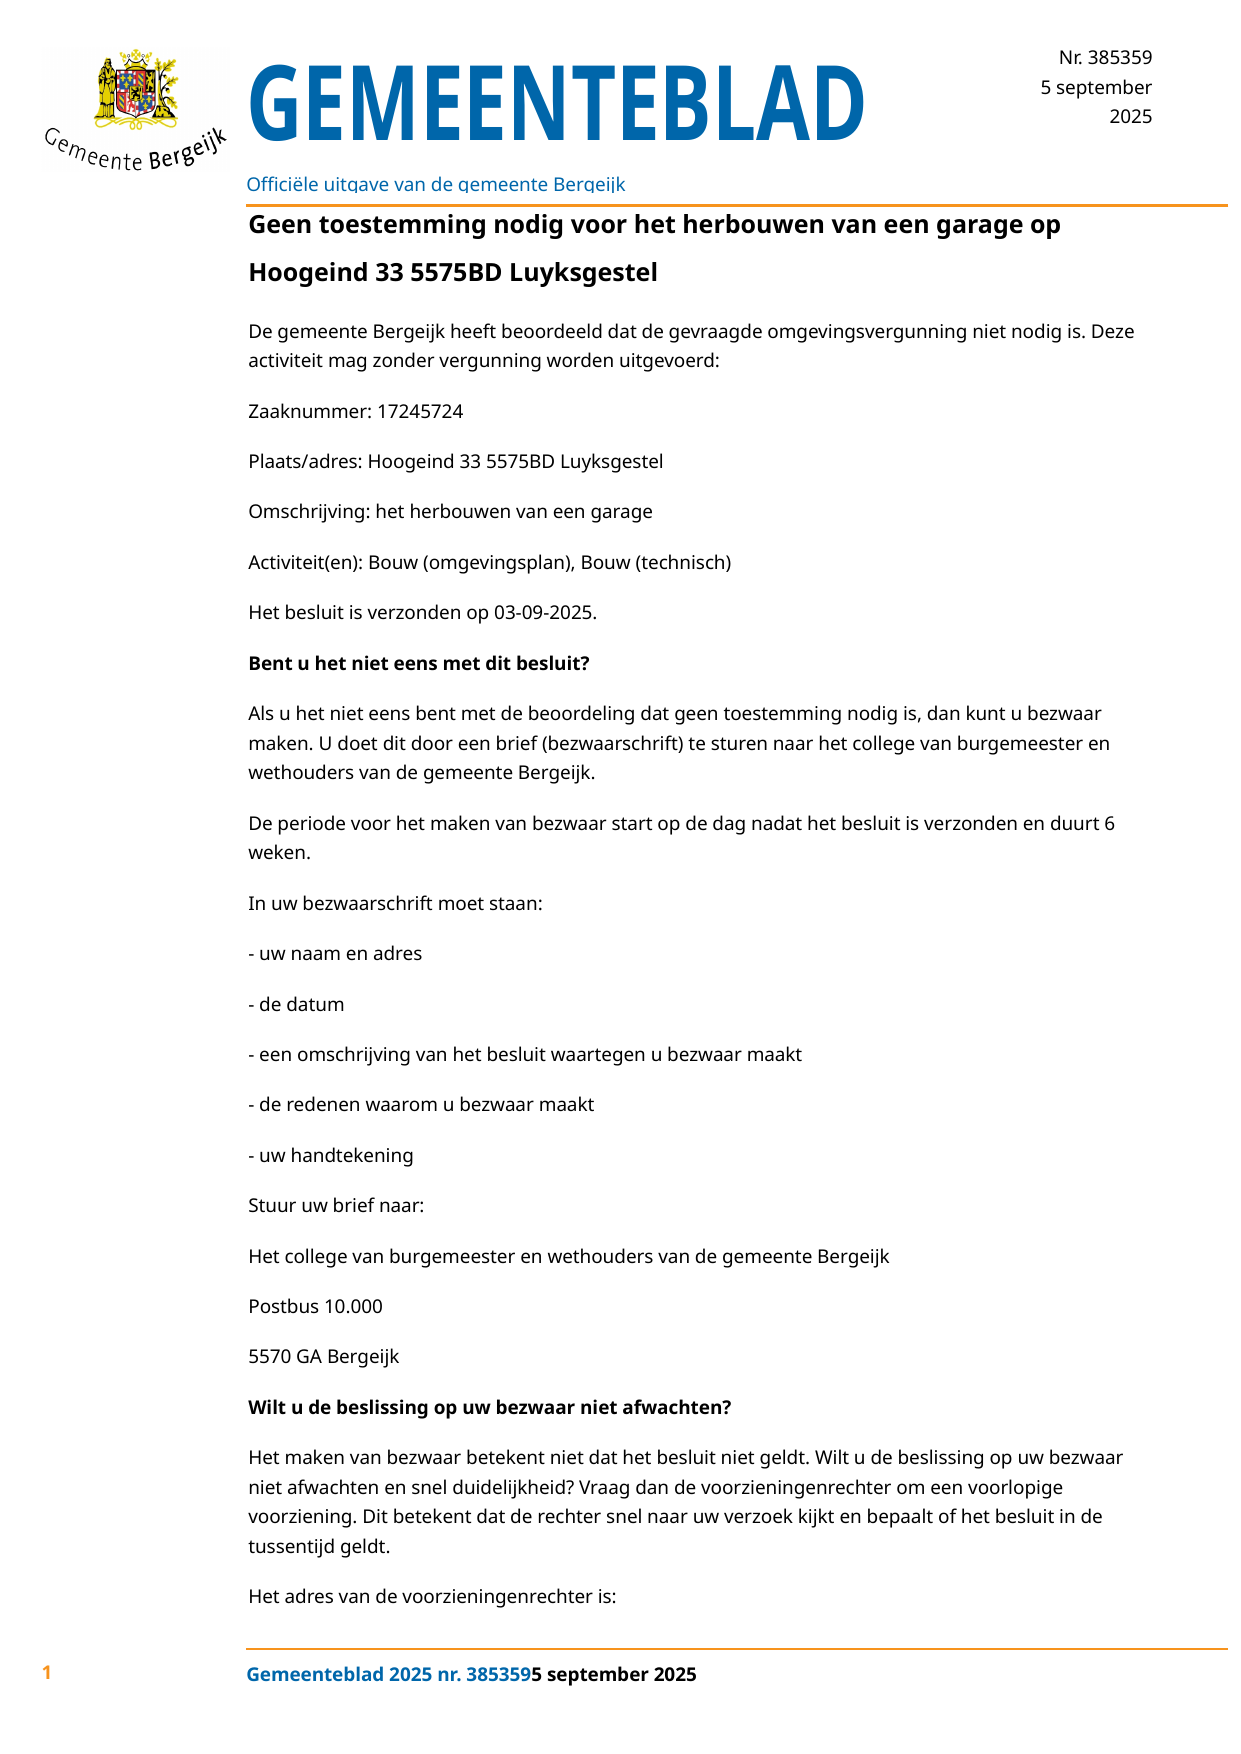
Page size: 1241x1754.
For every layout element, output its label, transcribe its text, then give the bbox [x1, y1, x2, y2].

text Het adres van de voorzieningenrechter is: [248, 1584, 1152, 1609]
text Het maken van bezwaar betekent niet dat het besluit niet geldt. Wilt u de beslissing op uw bezwaar niet afwachten en snel duidelijkheid? Vraag dan de voorzieningenrechter om een voorlopige voorziening. Dit betekent dat de rechter snel naar uw verzoek kijkt en bepaalt of het besluit in de tussentijd geldt. [248, 1444, 1152, 1559]
text Plaats/adres: Hoogeind 33 5575BD Luyksgestel [248, 448, 1152, 474]
text De periode voor het maken van bezwaar start op de dag nadat het besluit is verzonden en duurt 6 weken. [248, 810, 1152, 865]
text Wilt u de beslissing op uw bezwaar niet afwachten? [248, 1394, 1152, 1420]
text 5570 GA Bergeijk [248, 1344, 1152, 1369]
text Geen toestemming nodig voor het herbouwen van een garage op Hoogeind 33 5575BD Luyksgestel [248, 207, 1152, 288]
text Als u het niet eens bent met de beoordeling dat geen toestemming nodig is, dan kunt u bezwaar maken. U doet dit door een brief (bezwaarschrift) te sturen naar het college van burgemeester en wethouders van de gemeente Bergeijk. [248, 700, 1152, 785]
text - een omschrijving van het besluit waartegen u bezwaar maakt [248, 1041, 1152, 1067]
text - de redenen waarom u bezwaar maakt [248, 1092, 1152, 1117]
text - uw naam en adres [248, 940, 1152, 966]
text In uw bezwaarschrift moet staan: [248, 890, 1152, 916]
text - de datum [248, 991, 1152, 1017]
picture [41, 47, 231, 172]
text Stuur uw brief naar: [248, 1192, 1152, 1218]
text Activiteit(en): Bouw (omgevingsplan), Bouw (technisch) [248, 549, 1152, 575]
text De gemeente Bergeijk heeft beoordeeld dat de gevraagde omgevingsvergunning niet nodig is. Deze activiteit mag zonder vergunning worden uitgevoerd: [248, 318, 1152, 373]
text - uw handtekening [248, 1142, 1152, 1168]
text Bent u het niet eens met dit besluit? [248, 650, 1152, 676]
text Het besluit is verzonden op 03-09-2025. [248, 599, 1152, 625]
text Postbus 10.000 [248, 1293, 1152, 1319]
text Zaaknummer: 17245724 [248, 398, 1152, 424]
text Omschrijving: het herbouwen van een garage [248, 499, 1152, 524]
text Het college van burgemeester en wethouders van de gemeente Bergeijk [248, 1243, 1152, 1269]
